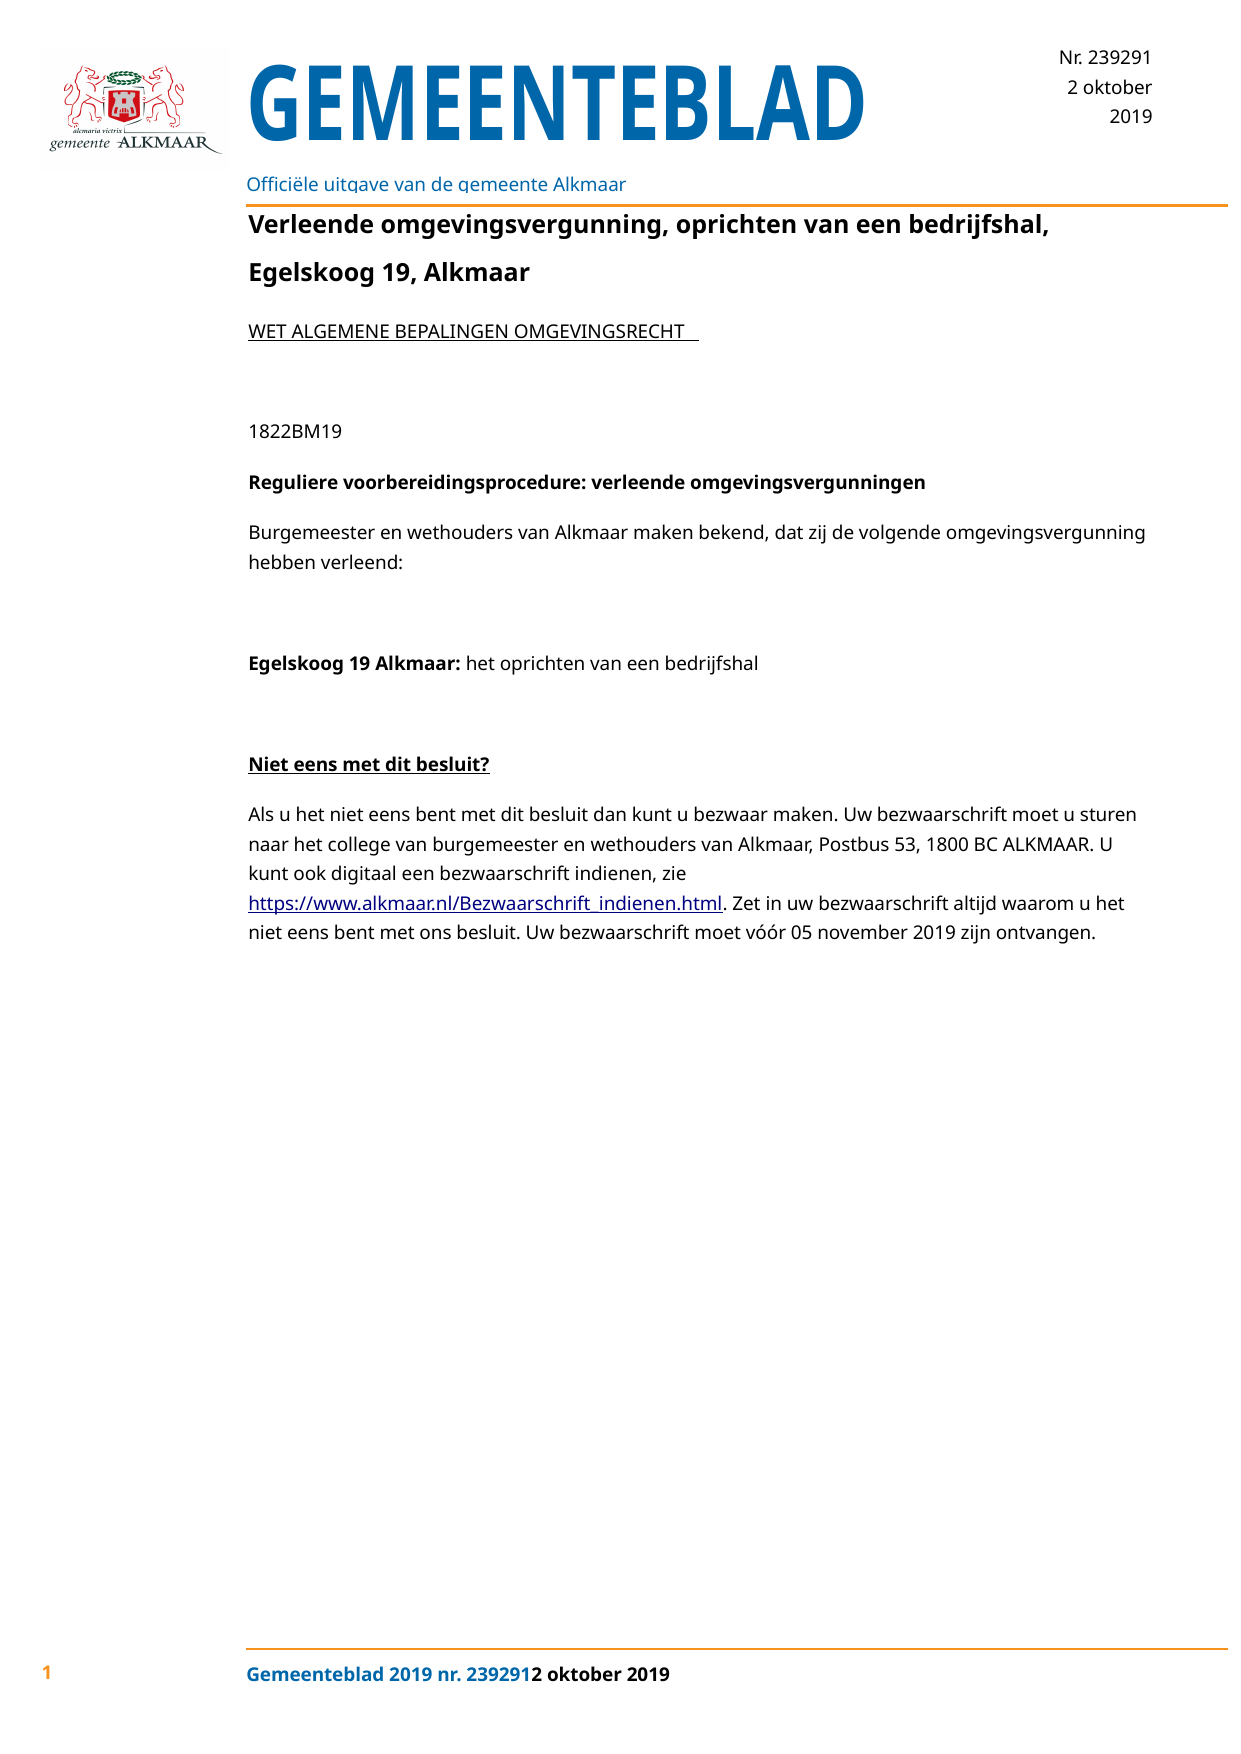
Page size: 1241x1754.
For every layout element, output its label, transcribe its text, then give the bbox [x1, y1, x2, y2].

text Als u het niet eens bent met dit besluit dan kunt u bezwaar maken. Uw bezwaarschrift moet u sturen naar het college van burgemeester en wethouders van Alkmaar, Postbus 53, 1800 BC ALKMAAR. U kunt ook digitaal een bezwaarschrift indienen, zie https://www.alkmaar.nl/Bezwaarschrift_indienen.html. Zet in uw bezwaarschrift altijd waarom u het niet eens bent met ons besluit. Uw bezwaarschrift moet vóór 05 november 2019 zijn ontvangen. [248, 801, 1152, 945]
text 1822BM19 [248, 419, 1152, 444]
picture [41, 47, 231, 172]
text Niet eens met dit besluit? [248, 751, 1152, 777]
text Egelskoog 19 Alkmaar: het oprichten van een bedrijfshal [248, 650, 1152, 676]
text WET ALGEMENE BEPALINGEN OMGEVINGSRECHT [248, 318, 1152, 344]
text Verleende omgevingsvergunning, oprichten van een bedrijfshal, Egelskoog 19, Alkmaar [248, 207, 1152, 288]
text Burgemeester en wethouders van Alkmaar maken bekend, dat zij de volgende omgevingsvergunning hebben verleend: [248, 519, 1152, 575]
text Reguliere voorbereidingsprocedure: verleende omgevingsvergunningen [248, 469, 1152, 495]
